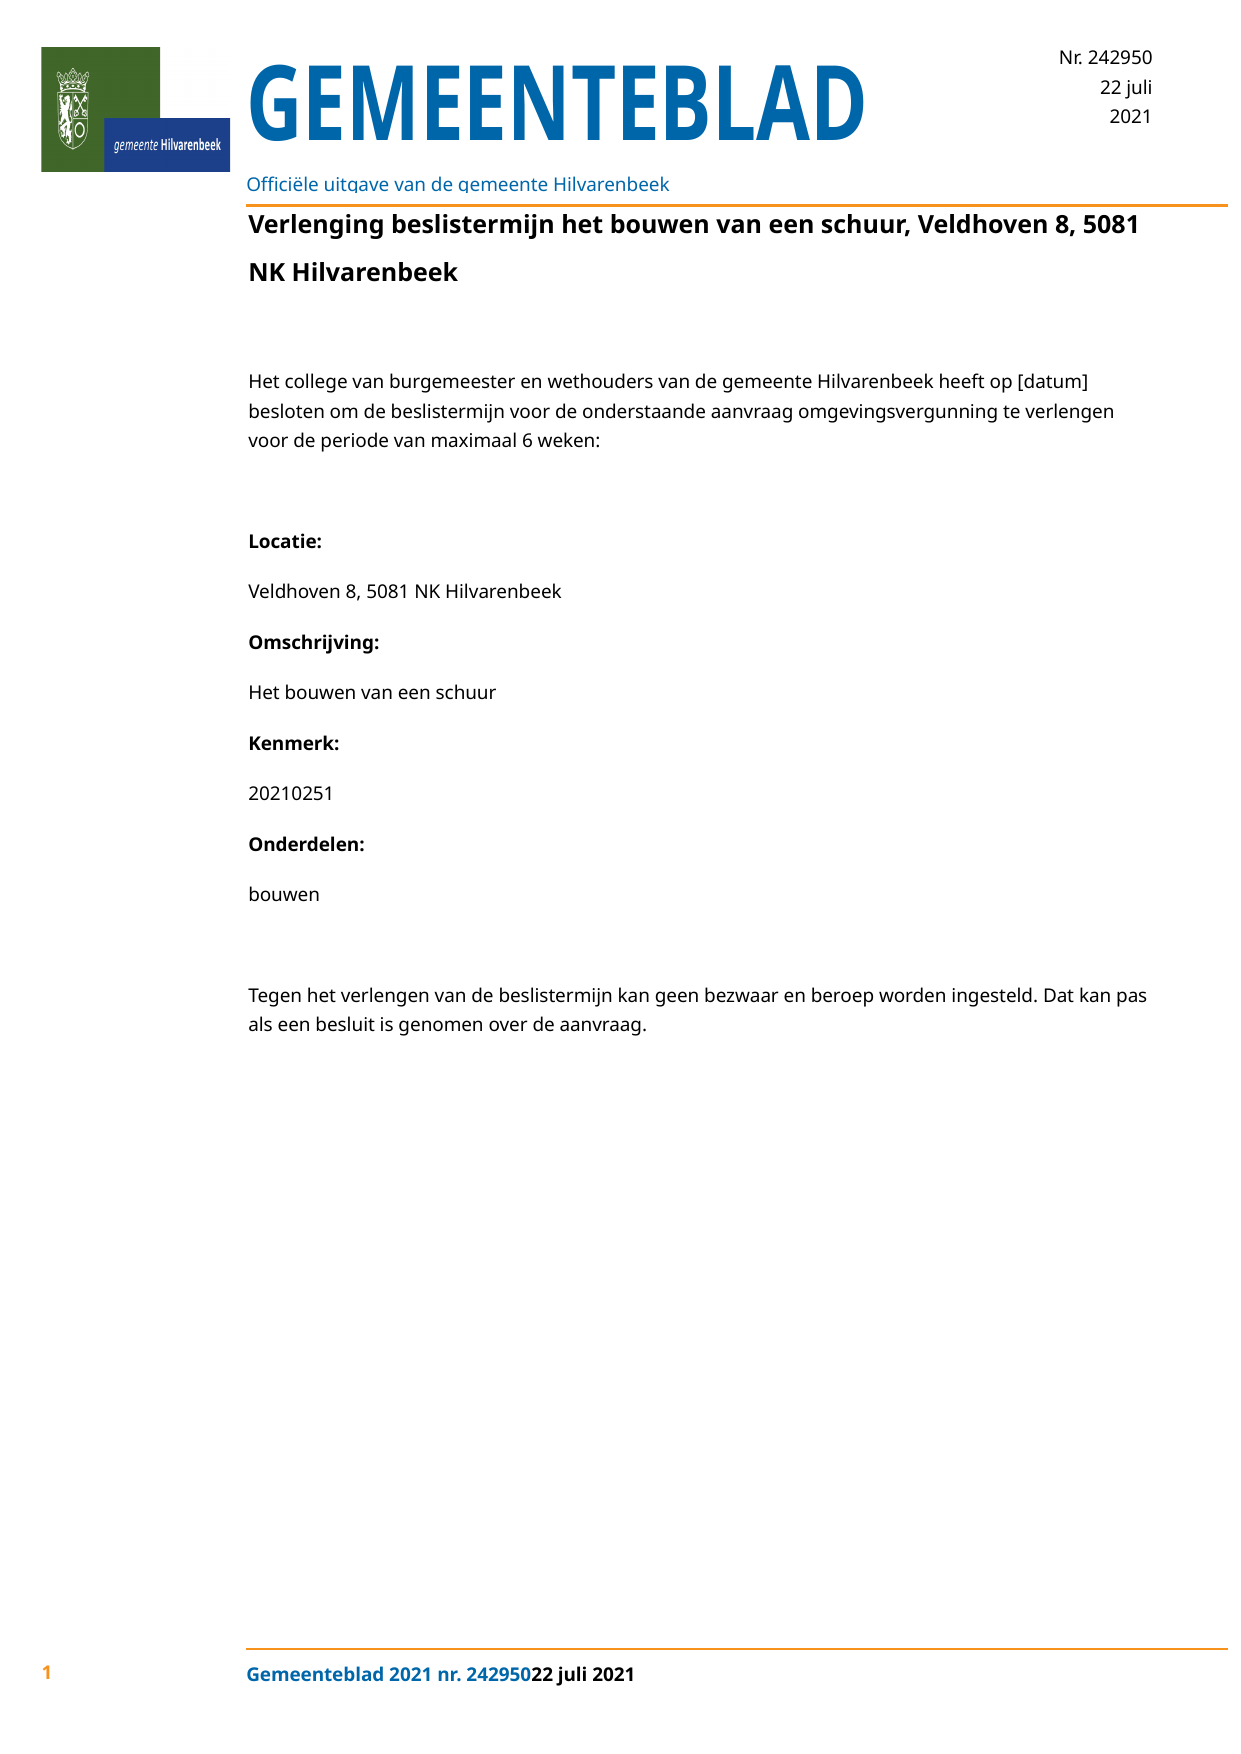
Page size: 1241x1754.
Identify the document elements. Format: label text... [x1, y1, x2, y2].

text Kenmerk: [248, 730, 1152, 756]
text bouwen [248, 881, 1152, 907]
text Tegen het verlengen van de beslistermijn kan geen bezwaar en beroep worden ingesteld. Dat kan pas als een besluit is genomen over de aanvraag. [248, 982, 1152, 1037]
picture [41, 47, 231, 172]
text Locatie: [248, 528, 1152, 554]
text Het bouwen van een schuur [248, 679, 1152, 705]
text Onderdelen: [248, 831, 1152, 857]
text Het college van burgemeester en wethouders van de gemeente Hilvarenbeek heeft op [datum] besloten om de beslistermijn voor de onderstaande aanvraag omgevingsvergunning te verlengen voor de periode van maximaal 6 weken: [248, 368, 1152, 453]
text 20210251 [248, 780, 1152, 806]
text Verlenging beslistermijn het bouwen van een schuur, Veldhoven 8, 5081 NK Hilvarenbeek [248, 207, 1152, 288]
text Omschrijving: [248, 629, 1152, 655]
text Veldhoven 8, 5081 NK Hilvarenbeek [248, 579, 1152, 604]
